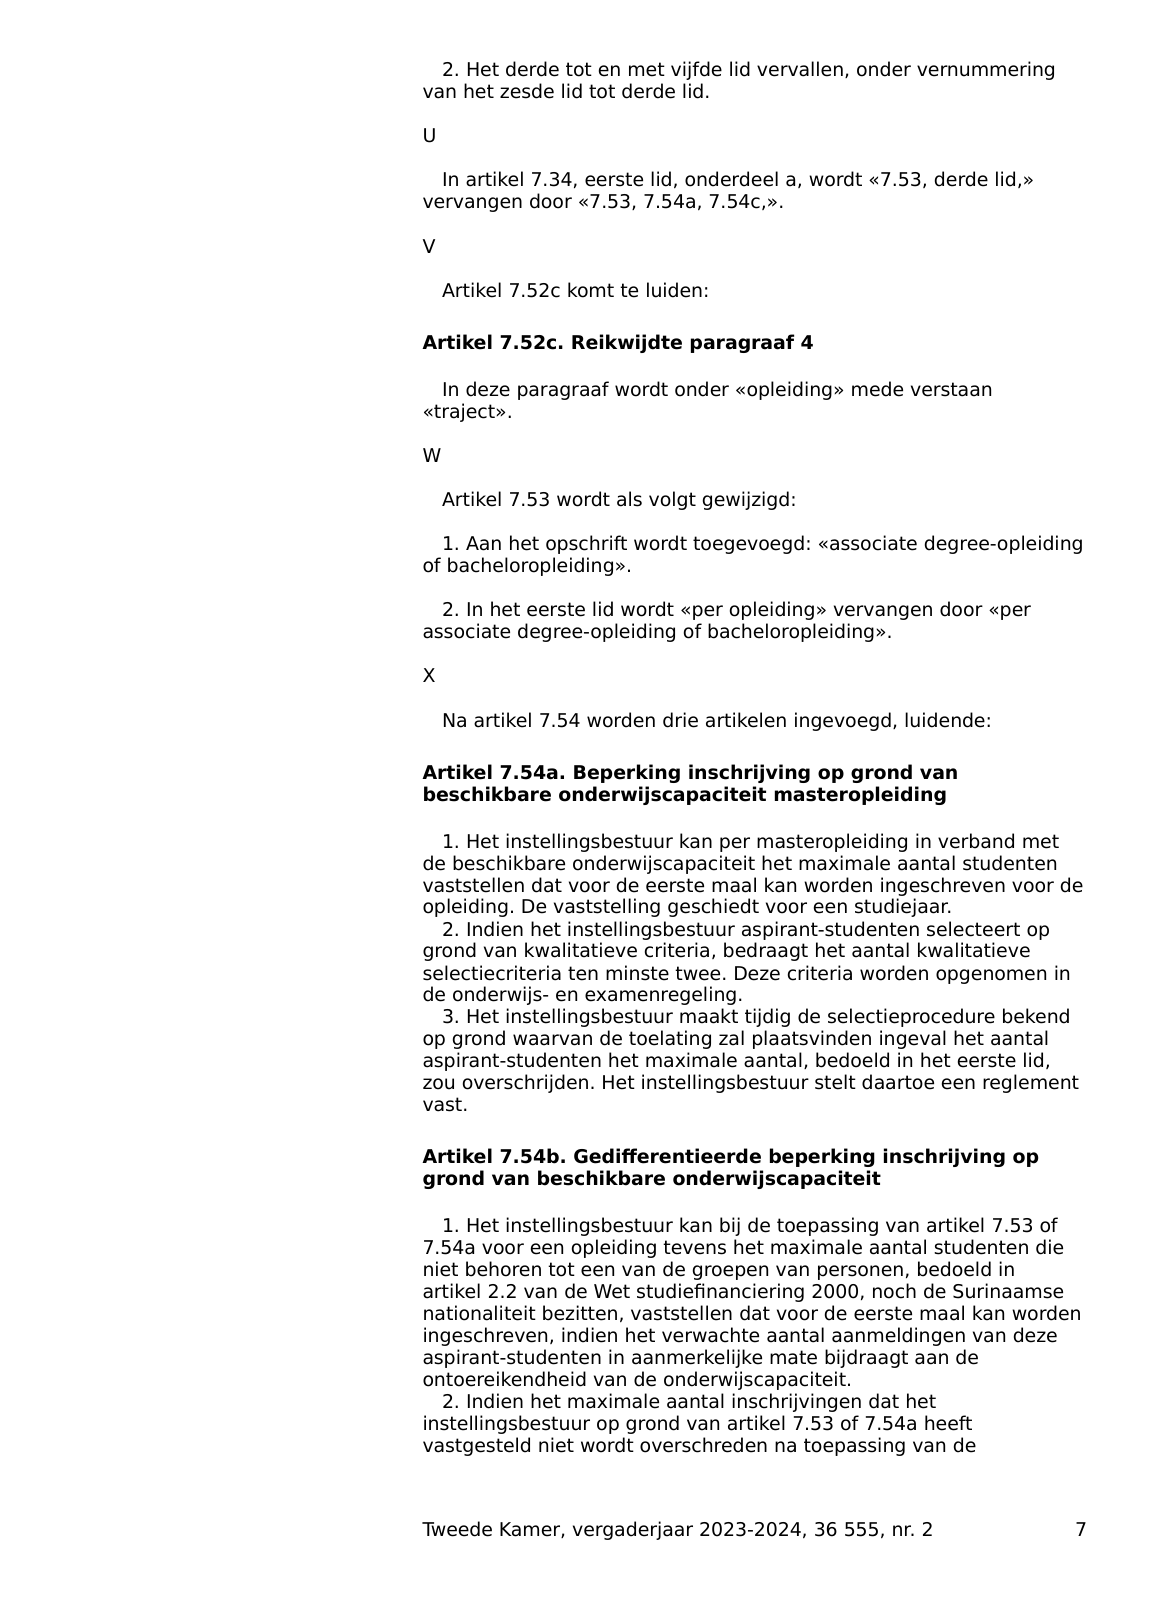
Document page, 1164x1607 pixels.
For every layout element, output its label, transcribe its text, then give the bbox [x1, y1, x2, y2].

text Artikel 7.52c komt te luiden: [422, 280, 1087, 302]
subtitle Artikel 7.52c. Reikwijdte paragraaf 4 [422, 332, 1087, 354]
text U [422, 125, 1087, 147]
subtitle Artikel 7.54b. Gedifferentieerde beperking inschrijving op grond van beschikbare onderwijscapaciteit [422, 1146, 1087, 1190]
text 1. Aan het opschrift wordt toegevoegd: «associate degree-opleiding of bacheloropleiding». [422, 533, 1087, 577]
text Artikel 7.53 wordt als volgt gewijzigd: [422, 489, 1087, 511]
text 2. Indien het instellingsbestuur aspirant-studenten selecteert op grond van kwalitatieve criteria, bedraagt het aantal kwalitatieve selectiecriteria ten minste twee. Deze criteria worden opgenomen in de onderwijs- en examenregeling. [422, 918, 1087, 1006]
subtitle Artikel 7.54a. Beperking inschrijving op grond van beschikbare onderwijscapaciteit masteropleiding [422, 762, 1087, 806]
text 2. In het eerste lid wordt «per opleiding» vervangen door «per associate degree-opleiding of bacheloropleiding». [422, 599, 1087, 643]
text In artikel 7.34, eerste lid, onderdeel a, wordt «7.53, derde lid,» vervangen door «7.53, 7.54a, 7.54c,». [422, 169, 1087, 213]
text In deze paragraaf wordt onder «opleiding» mede verstaan «traject». [422, 379, 1087, 423]
text V [422, 236, 1087, 257]
text 3. Het instellingsbestuur maakt tijdig de selectieprocedure bekend op grond waarvan de toelating zal plaatsvinden ingeval het aantal aspirant-studenten het maximale aantal, bedoeld in het eerste lid, zou overschrijden. Het instellingsbestuur stelt daartoe een reglement vast. [422, 1006, 1087, 1116]
text W [422, 445, 1087, 467]
text 1. Het instellingsbestuur kan bij de toepassing van artikel 7.53 of 7.54a voor een opleiding tevens het maximale aantal studenten die niet behoren tot een van de groepen van personen, bedoeld in artikel 2.2 van de Wet studiefinanciering 2000, noch de Surinaamse nationaliteit bezitten, vaststellen dat voor de eerste maal kan worden ingeschreven, indien het verwachte aantal aanmeldingen van deze aspirant-studenten in aanmerkelijke mate bijdraagt aan de ontoereikendheid van de onderwijscapaciteit. [422, 1215, 1087, 1391]
text 2. Indien het maximale aantal inschrijvingen dat het instellingsbestuur op grond van artikel 7.53 of 7.54a heeft vastgesteld niet wordt overschreden na toepassing van de [422, 1391, 1087, 1457]
text 2. Het derde tot en met vijfde lid vervallen, onder vernummering van het zesde lid tot derde lid. [422, 59, 1087, 103]
text Na artikel 7.54 worden drie artikelen ingevoegd, luidende: [422, 709, 1087, 732]
text X [422, 665, 1087, 687]
text 1. Het instellingsbestuur kan per masteropleiding in verband met de beschikbare onderwijscapaciteit het maximale aantal studenten vaststellen dat voor de eerste maal kan worden ingeschreven voor de opleiding. De vaststelling geschiedt voor een studiejaar. [422, 831, 1087, 918]
